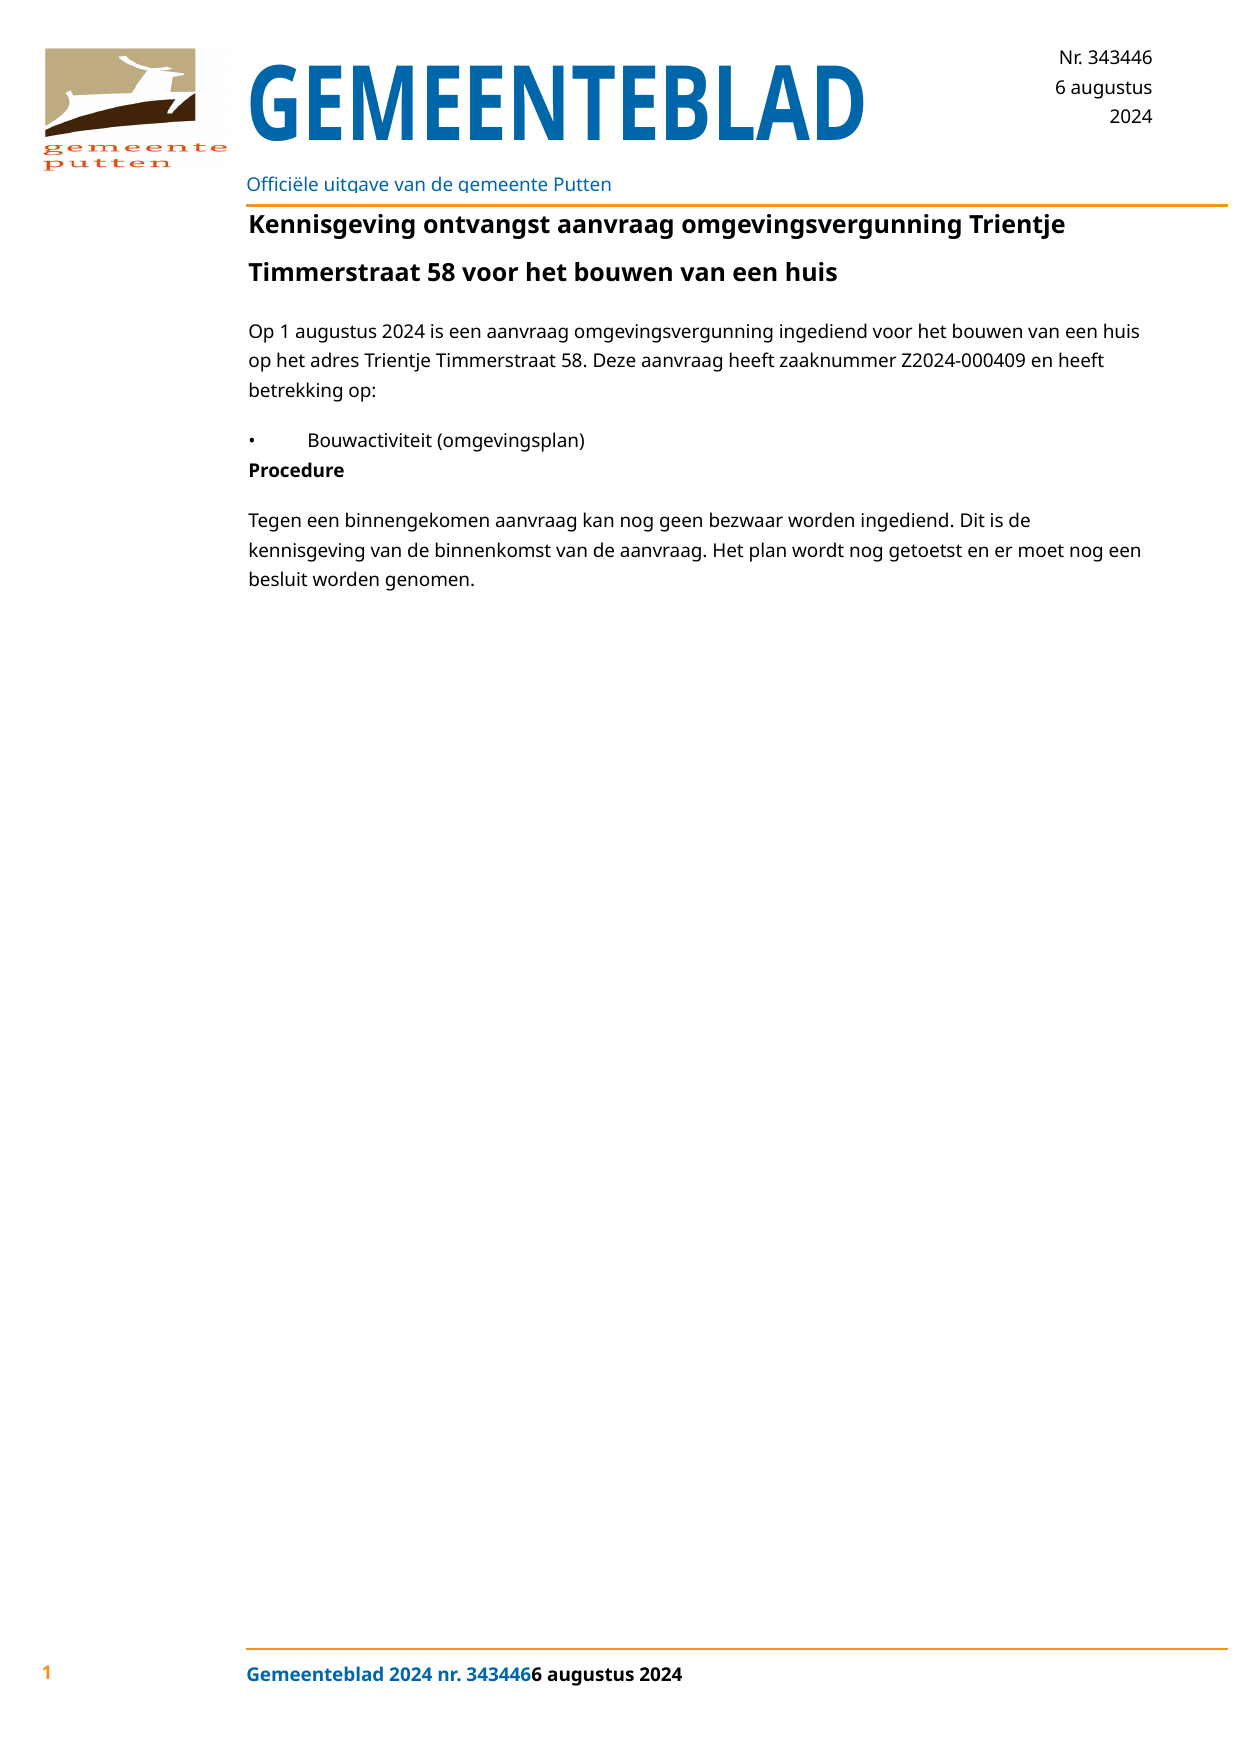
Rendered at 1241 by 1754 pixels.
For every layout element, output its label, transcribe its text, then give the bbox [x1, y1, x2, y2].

list Bouwactiviteit (omgevingsplan) [248, 427, 1152, 453]
text Procedure [248, 457, 1152, 483]
text Kennisgeving ontvangst aanvraag omgevingsvergunning Trientje Timmerstraat 58 voor het bouwen van een huis [248, 207, 1152, 288]
picture [41, 47, 231, 172]
text Op 1 augustus 2024 is een aanvraag omgevingsvergunning ingediend voor het bouwen van een huis op het adres Trientje Timmerstraat 58. Deze aanvraag heeft zaaknummer Z2024-000409 en heeft betrekking op: [248, 318, 1152, 403]
text Tegen een binnengekomen aanvraag kan nog geen bezwaar worden ingediend. Dit is de kennisgeving van de binnenkomst van de aanvraag. Het plan wordt nog getoetst en er moet nog een besluit worden genomen. [248, 507, 1152, 592]
